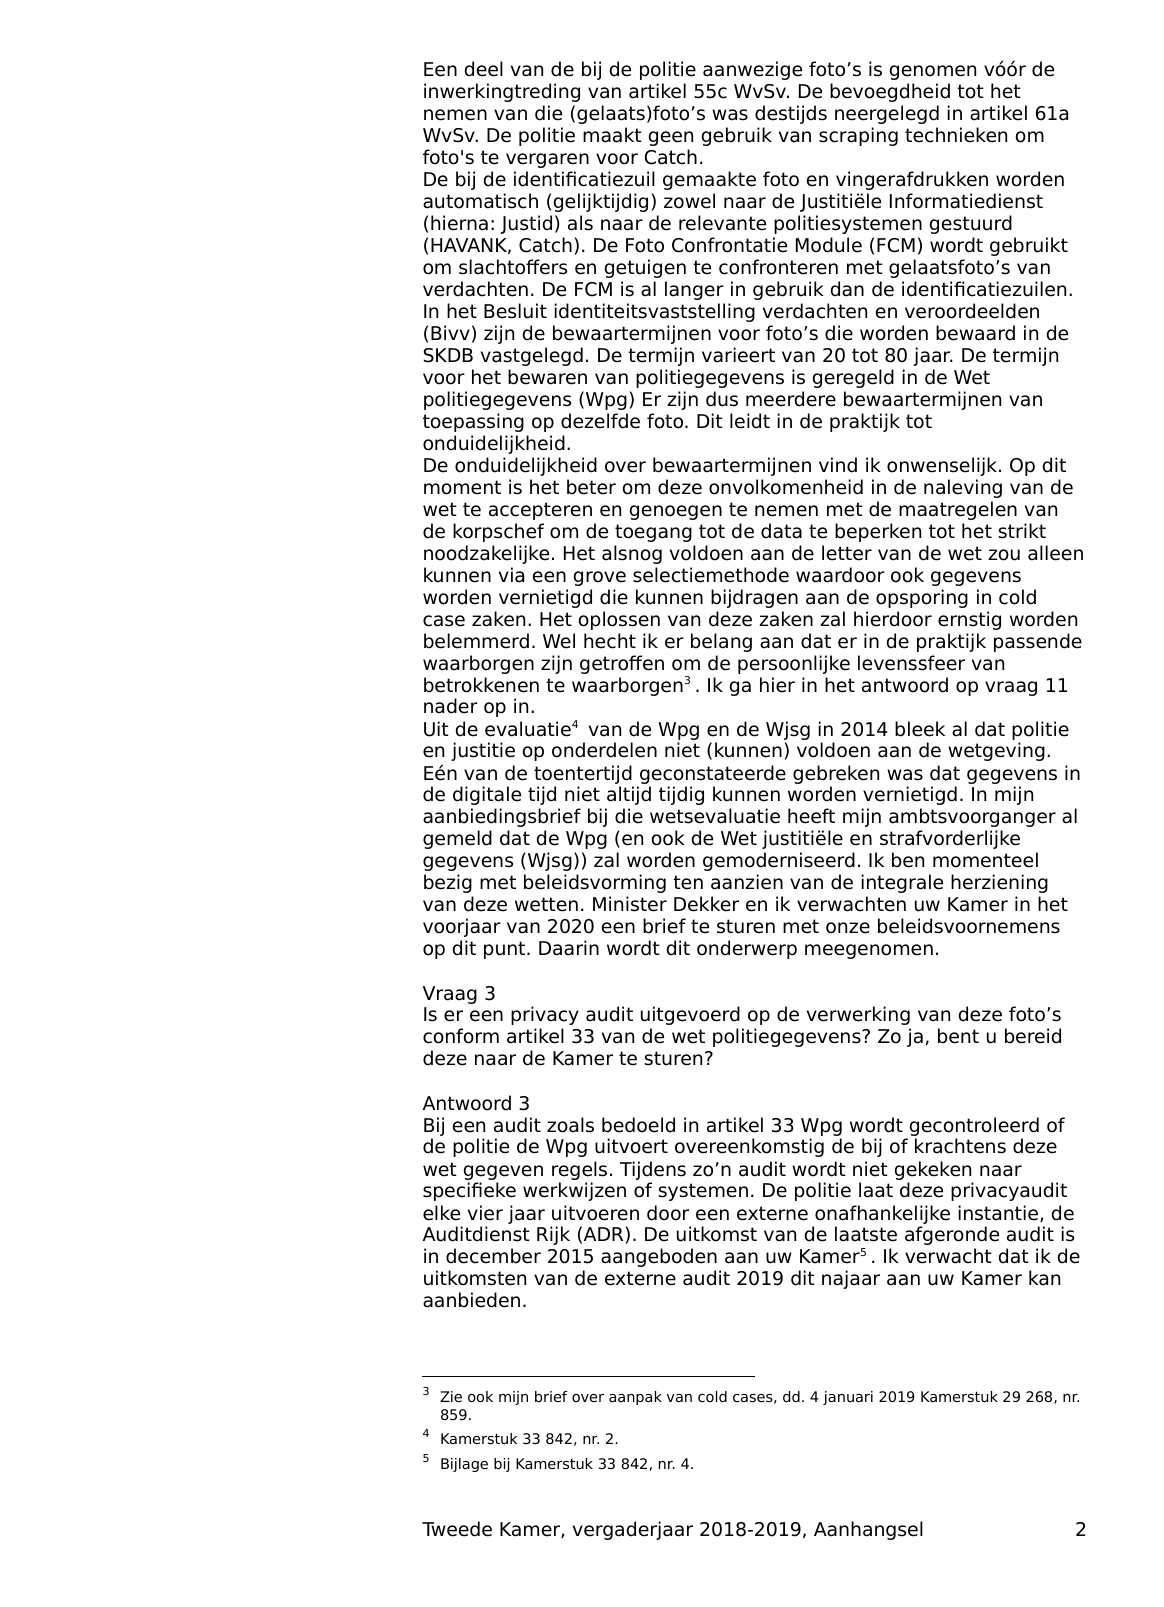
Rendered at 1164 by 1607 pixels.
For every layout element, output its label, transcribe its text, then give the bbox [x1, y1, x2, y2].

text In het Besluit identiteitsvaststelling verdachten en veroordeelden (Bivv) zijn de bewaartermijnen voor foto’s die worden bewaard in de SKDB vastgelegd. De termijn varieert van 20 tot 80 jaar. De termijn voor het bewaren van politiegegevens is geregeld in de Wet politiegegevens (Wpg) Er zijn dus meerdere bewaartermijnen van toepassing op dezelfde foto. Dit leidt in de praktijk tot onduidelijkheid. [422, 301, 1087, 455]
text Kamerstuk 33 842, nr. 2. [422, 1427, 1087, 1449]
text Bijlage bij Kamerstuk 33 842, nr. 4. [422, 1452, 1087, 1474]
text Een deel van de bij de politie aanwezige foto’s is genomen vóór de inwerkingtreding van artikel 55c WvSv. De bevoegdheid tot het nemen van die (gelaats)foto’s was destijds neergelegd in artikel 61a WvSv. De politie maakt geen gebruik van scraping technieken om foto's te vergaren voor Catch. [422, 59, 1087, 169]
text De onduidelijkheid over bewaartermijnen vind ik onwenselijk. Op dit moment is het beter om deze onvolkomenheid in de naleving van de wet te accepteren en genoegen te nemen met de maatregelen van de korpschef om de toegang tot de data te beperken tot het strikt noodzakelijke. Het alsnog voldoen aan de letter van de wet zou alleen kunnen via een grove selectiemethode waardoor ook gegevens worden vernietigd die kunnen bijdragen aan de opsporing in cold case zaken. Het oplossen van deze zaken zal hierdoor ernstig worden belemmerd. Wel hecht ik er belang aan dat er in de praktijk passende waarborgen zijn getroffen om de persoonlijke levenssfeer van betrokkenen te waarborgen. Ik ga hier in het antwoord op vraag 11 nader op in. [422, 455, 1087, 718]
text Bij een audit zoals bedoeld in artikel 33 Wpg wordt gecontroleerd of de politie de Wpg uitvoert overeenkomstig de bij of krachtens deze wet gegeven regels. Tijdens zo’n audit wordt niet gekeken naar specifieke werkwijzen of systemen. De politie laat deze privacyaudit elke vier jaar uitvoeren door een externe onafhankelijke instantie, de Auditdienst Rijk (ADR). De uitkomst van de laatste afgeronde audit is in december 2015 aangeboden aan uw Kamer. Ik verwacht dat ik de uitkomsten van de externe audit 2019 dit najaar aan uw Kamer kan aanbieden. [422, 1114, 1087, 1312]
text Vraag 3 [422, 982, 1087, 1004]
text Uit de evaluatie van de Wpg en de Wjsg in 2014 bleek al dat politie en justitie op onderdelen niet (kunnen) voldoen aan de wetgeving. Eén van de toentertijd geconstateerde gebreken was dat gegevens in de digitale tijd niet altijd tijdig kunnen worden vernietigd. In mijn aanbiedingsbrief bij die wetsevaluatie heeft mijn ambtsvoorganger al gemeld dat de Wpg (en ook de Wet justitiële en strafvorderlijke gegevens (Wjsg)) zal worden gemoderniseerd. Ik ben momenteel bezig met beleidsvorming ten aanzien van de integrale herziening van deze wetten. Minister Dekker en ik verwachten uw Kamer in het voorjaar van 2020 een brief te sturen met onze beleidsvoornemens op dit punt. Daarin wordt dit onderwerp meegenomen. [422, 718, 1087, 960]
text Is er een privacy audit uitgevoerd op de verwerking van deze foto’s conform artikel 33 van de wet politiegegevens? Zo ja, bent u bereid deze naar de Kamer te sturen? [422, 1004, 1087, 1070]
text De bij de identificatiezuil gemaakte foto en vingerafdrukken worden automatisch (gelijktijdig) zowel naar de Justitiële Informatiedienst (hierna: Justid) als naar de relevante politiesystemen gestuurd (HAVANK, Catch). De Foto Confrontatie Module (FCM) wordt gebruikt om slachtoffers en getuigen te confronteren met gelaatsfoto’s van verdachten. De FCM is al langer in gebruik dan de identificatiezuilen. [422, 169, 1087, 301]
text Antwoord 3 [422, 1092, 1087, 1114]
text Zie ook mijn brief over aanpak van cold cases, dd. 4 januari 2019 Kamerstuk 29 268, nr. 859. [422, 1385, 1087, 1424]
